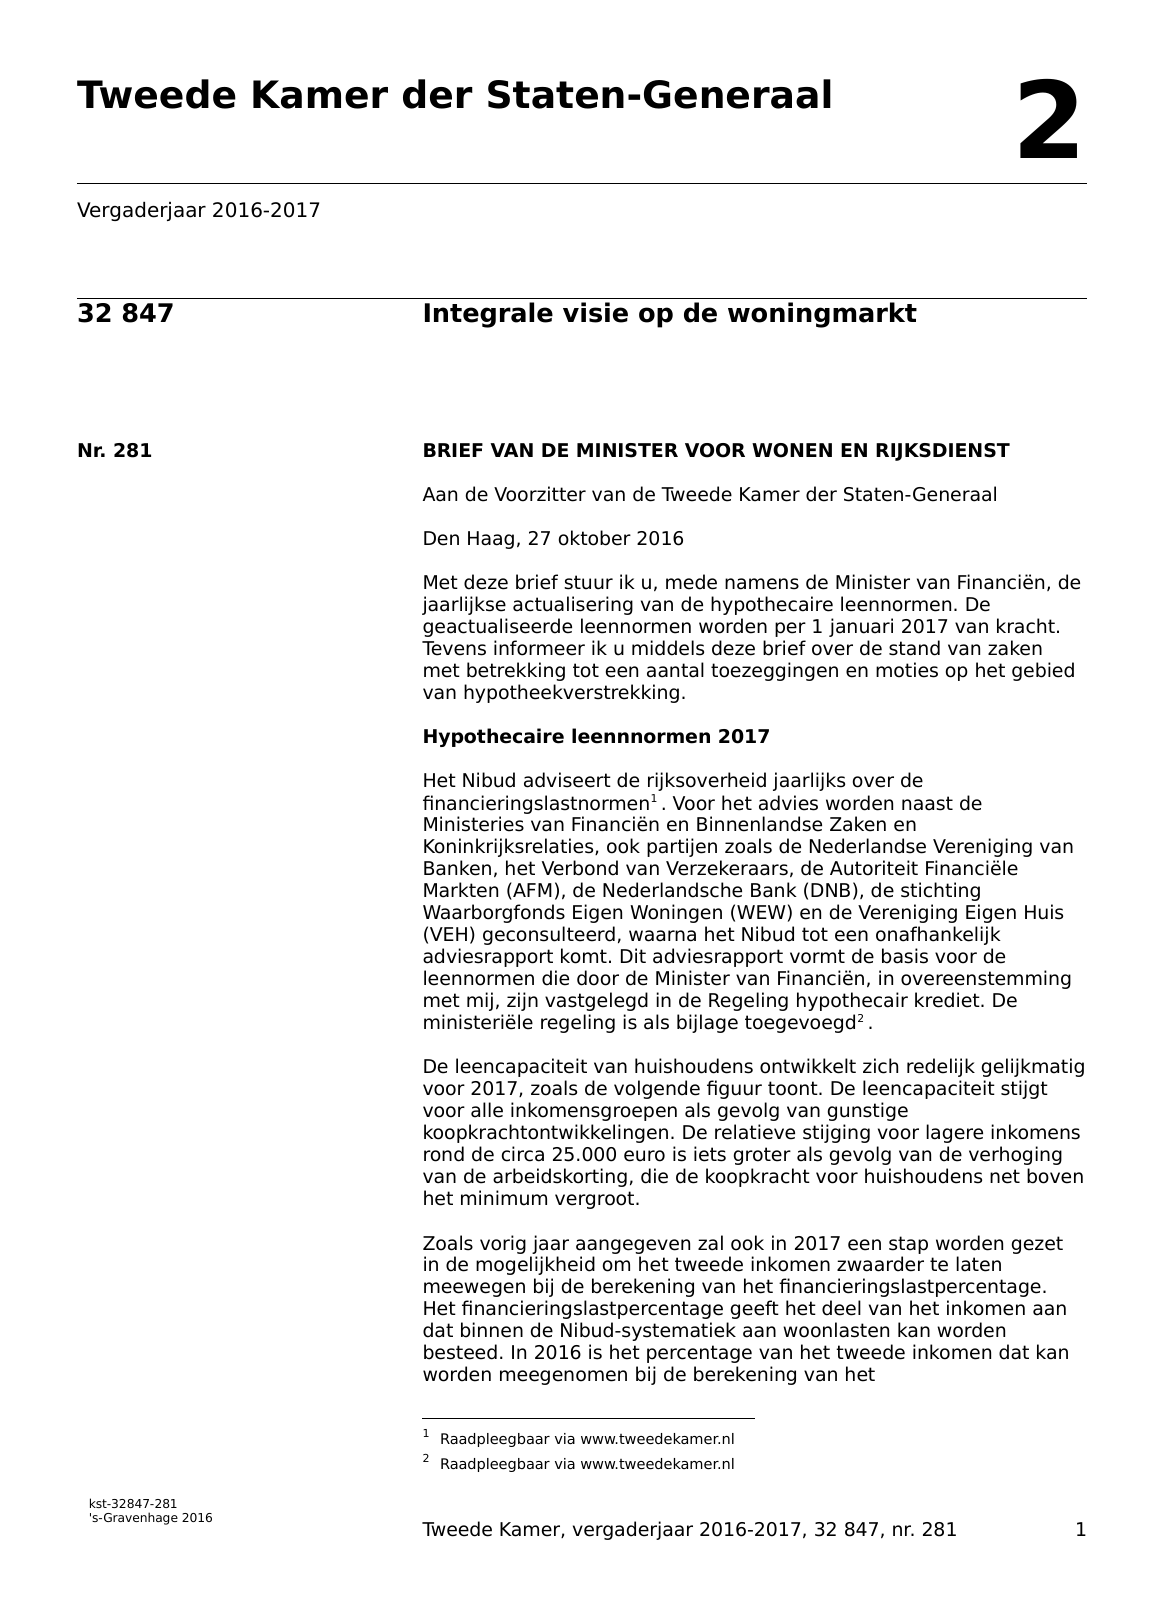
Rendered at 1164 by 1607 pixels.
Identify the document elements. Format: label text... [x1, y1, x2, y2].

text Zoals vorig jaar aangegeven zal ook in 2017 een stap worden gezet in de mogelijkheid om het tweede inkomen zwaarder te laten meewegen bij de berekening van het financieringslastpercentage. Het financieringslastpercentage geeft het deel van het inkomen aan dat binnen de Nibud-systematiek aan woonlasten kan worden besteed. In 2016 is het percentage van het tweede inkomen dat kan worden meegenomen bij de berekening van het [422, 1232, 1087, 1386]
text Met deze brief stuur ik u, mede namens de Minister van Financiën, de jaarlijkse actualisering van de hypothecaire leennormen. De geactualiseerde leennormen worden per 1 januari 2017 van kracht. Tevens informeer ik u middels deze brief over de stand van zaken met betrekking tot een aantal toezeggingen en moties op het gebied van hypotheekverstrekking. [422, 572, 1087, 704]
table_header Tweede Kamer der Staten-Generaal [77, 59, 886, 183]
subtitle 32 847 Integrale visie op de woningmarkt [77, 299, 1087, 329]
text Raadpleegbaar via www.tweedekamer.nl [422, 1427, 1087, 1449]
table_cell Vergaderjaar 2016-2017 [77, 184, 1087, 298]
subtitle Hypothecaire leennnormen 2017 [422, 726, 1087, 748]
text 's-Gravenhage 2016 [88, 1511, 323, 1525]
text Het Nibud adviseert de rijksoverheid jaarlijks over de financieringslastnormen. Voor het advies worden naast de Ministeries van Financiën en Binnenlandse Zaken en Koninkrijksrelaties, ook partijen zoals de Nederlandse Vereniging van Banken, het Verbond van Verzekeraars, de Autoriteit Financiële Markten (AFM), de Nederlandsche Bank (DNB), de stichting Waarborgfonds Eigen Woningen (WEW) en de Vereniging Eigen Huis (VEH) geconsulteerd, waarna het Nibud tot een onafhankelijk adviesrapport komt. Dit adviesrapport vormt de basis voor de leennormen die door de Minister van Financiën, in overeenstemming met mij, zijn vastgelegd in de Regeling hypothecair krediet. De ministeriële regeling is als bijlage toegevoegd. [422, 770, 1087, 1034]
text Den Haag, 27 oktober 2016 [422, 528, 1087, 550]
text Aan de Voorzitter van de Tweede Kamer der Staten-Generaal [422, 484, 1087, 506]
text Raadpleegbaar via www.tweedekamer.nl [422, 1452, 1087, 1474]
text kst-32847-281 [88, 1497, 323, 1511]
subtitle Nr. 281 BRIEF VAN DE MINISTER VOOR WONEN EN RIJKSDIENST [77, 440, 1087, 462]
text De leencapaciteit van huishoudens ontwikkelt zich redelijk gelijkmatig voor 2017, zoals de volgende figuur toont. De leencapaciteit stijgt voor alle inkomensgroepen als gevolg van gunstige koopkrachtontwikkelingen. De relatieve stijging voor lagere inkomens rond de circa 25.000 euro is iets groter als gevolg van de verhoging van de arbeidskorting, die de koopkracht voor huishoudens net boven het minimum vergroot. [422, 1056, 1087, 1210]
table_header 2 [886, 59, 1087, 183]
